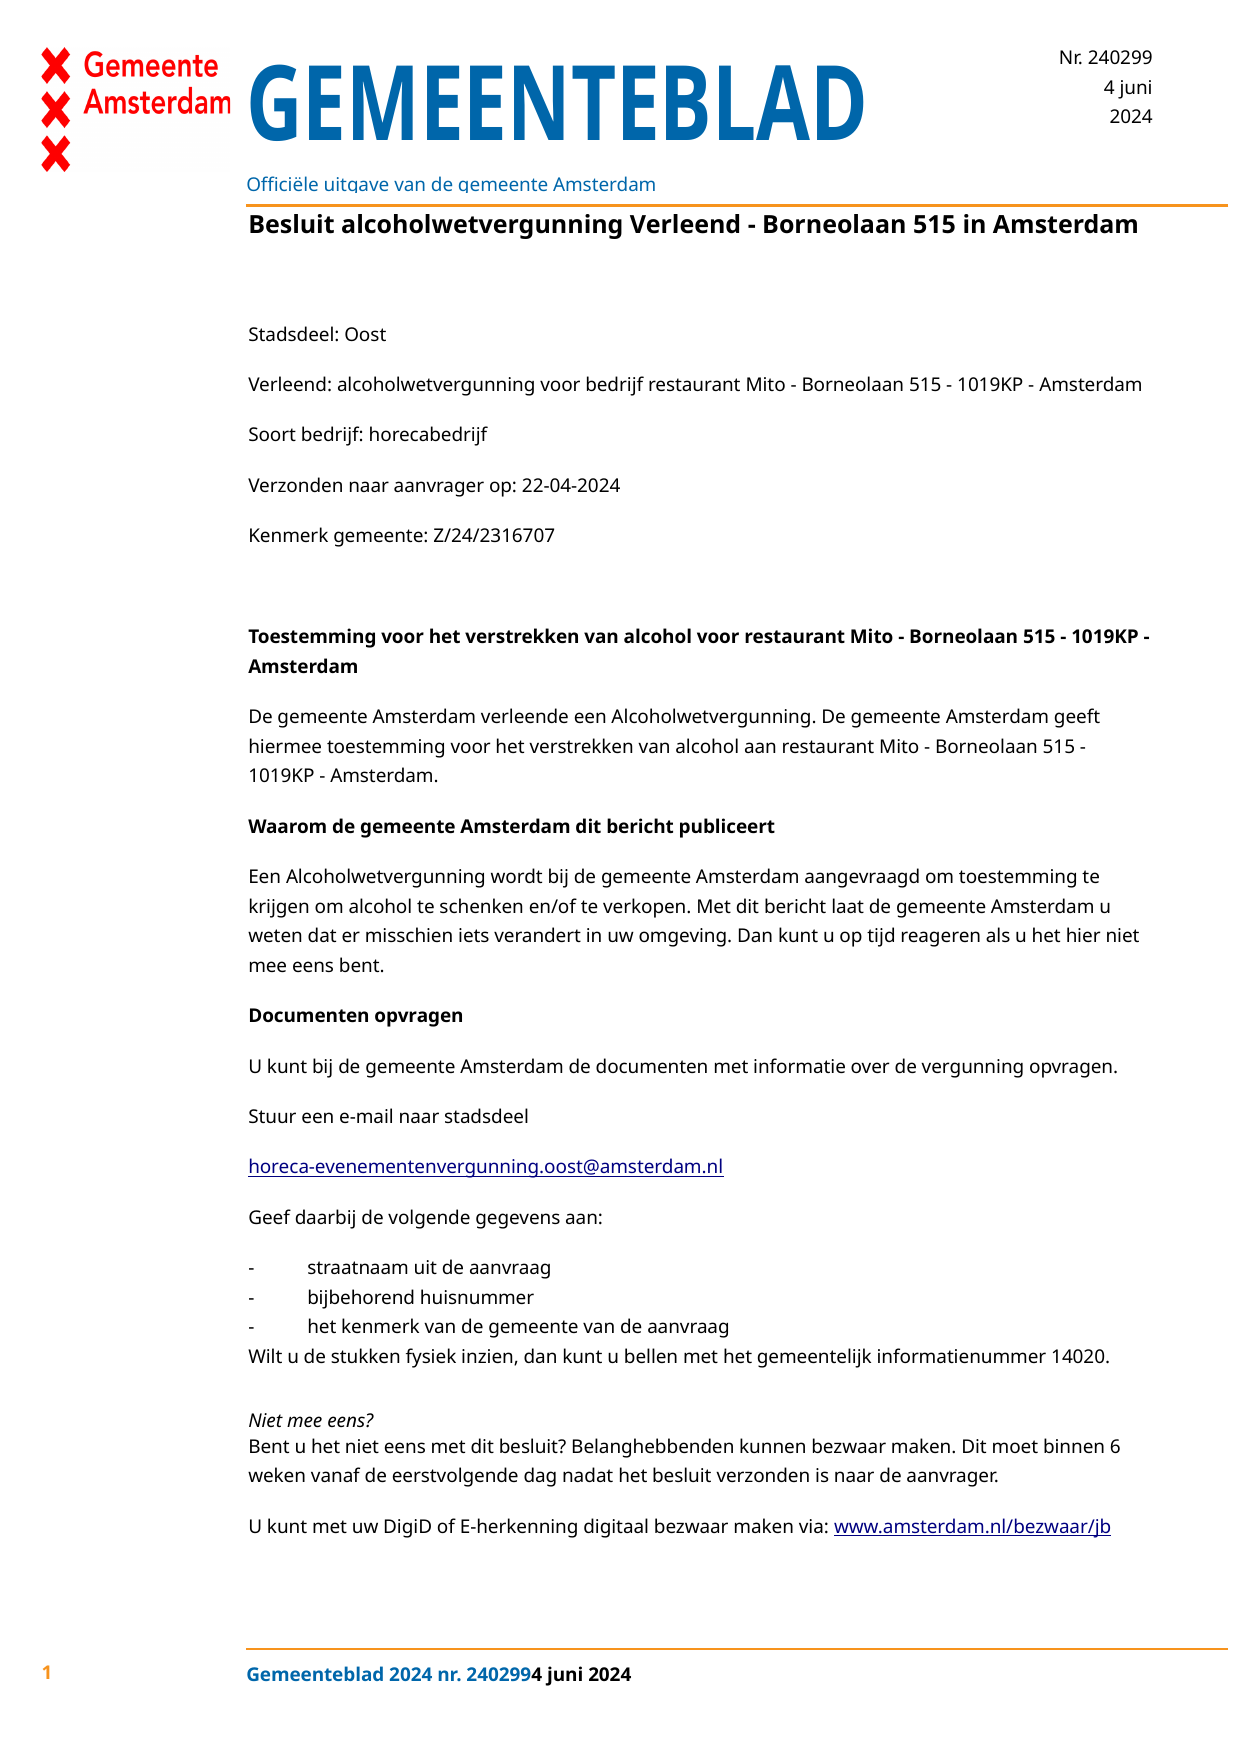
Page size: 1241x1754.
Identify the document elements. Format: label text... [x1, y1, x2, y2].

list het kenmerk van de gemeente van de aanvraag [248, 1314, 1152, 1339]
text Geef daarbij de volgende gegevens aan: [248, 1204, 1152, 1230]
text horeca-evenementenvergunning.oost@amsterdam.nl [248, 1154, 1152, 1179]
text Niet mee eens? [248, 1407, 1152, 1433]
picture [41, 47, 231, 172]
text U kunt bij de gemeente Amsterdam de documenten met informatie over de vergunning opvragen. [248, 1053, 1152, 1078]
text Besluit alcoholwetvergunning Verleend - Borneolaan 515 in Amsterdam [248, 207, 1152, 241]
text Wilt u de stukken fysiek inzien, dan kunt u bellen met het gemeentelijk informatienummer 14020. [248, 1343, 1152, 1369]
text U kunt met uw DigiD of E-herkenning digitaal bezwaar maken via: www.amsterdam.nl/bezwaar/jb [248, 1513, 1152, 1539]
text Waarom de gemeente Amsterdam dit bericht publiceert [248, 813, 1152, 838]
text Stuur een e-mail naar stadsdeel [248, 1103, 1152, 1129]
text Een Alcoholwetvergunning wordt bij de gemeente Amsterdam aangevraagd om toestemming te krijgen om alcohol te schenken en/of te verkopen. Met dit bericht laat de gemeente Amsterdam u weten dat er misschien iets verandert in uw omgeving. Dan kunt u op tijd reageren als u het hier niet mee eens bent. [248, 863, 1152, 978]
list bijbehorend huisnummer [248, 1284, 1152, 1310]
list straatnaam uit de aanvraag [248, 1254, 1152, 1280]
text Stadsdeel: Oost [248, 321, 1152, 346]
text Kenmerk gemeente: Z/24/2316707 [248, 522, 1152, 548]
text Verzonden naar aanvrager op: 22-04-2024 [248, 472, 1152, 498]
text Bent u het niet eens met dit besluit? Belanghebbenden kunnen bezwaar maken. Dit moet binnen 6 weken vanaf de eerstvolgende dag nadat het besluit verzonden is naar de aanvrager. [248, 1433, 1152, 1488]
text De gemeente Amsterdam verleende een Alcoholwetvergunning. De gemeente Amsterdam geeft hiermee toestemming voor het verstrekken van alcohol aan restaurant Mito - Borneolaan 515 - 1019KP - Amsterdam. [248, 703, 1152, 788]
text Documenten opvragen [248, 1002, 1152, 1028]
text Toestemming voor het verstrekken van alcohol voor restaurant Mito - Borneolaan 515 - 1019KP - Amsterdam [248, 623, 1152, 678]
text Verleend: alcoholwetvergunning voor bedrijf restaurant Mito - Borneolaan 515 - 1019KP - Amsterdam [248, 371, 1152, 397]
text Soort bedrijf: horecabedrijf [248, 422, 1152, 447]
